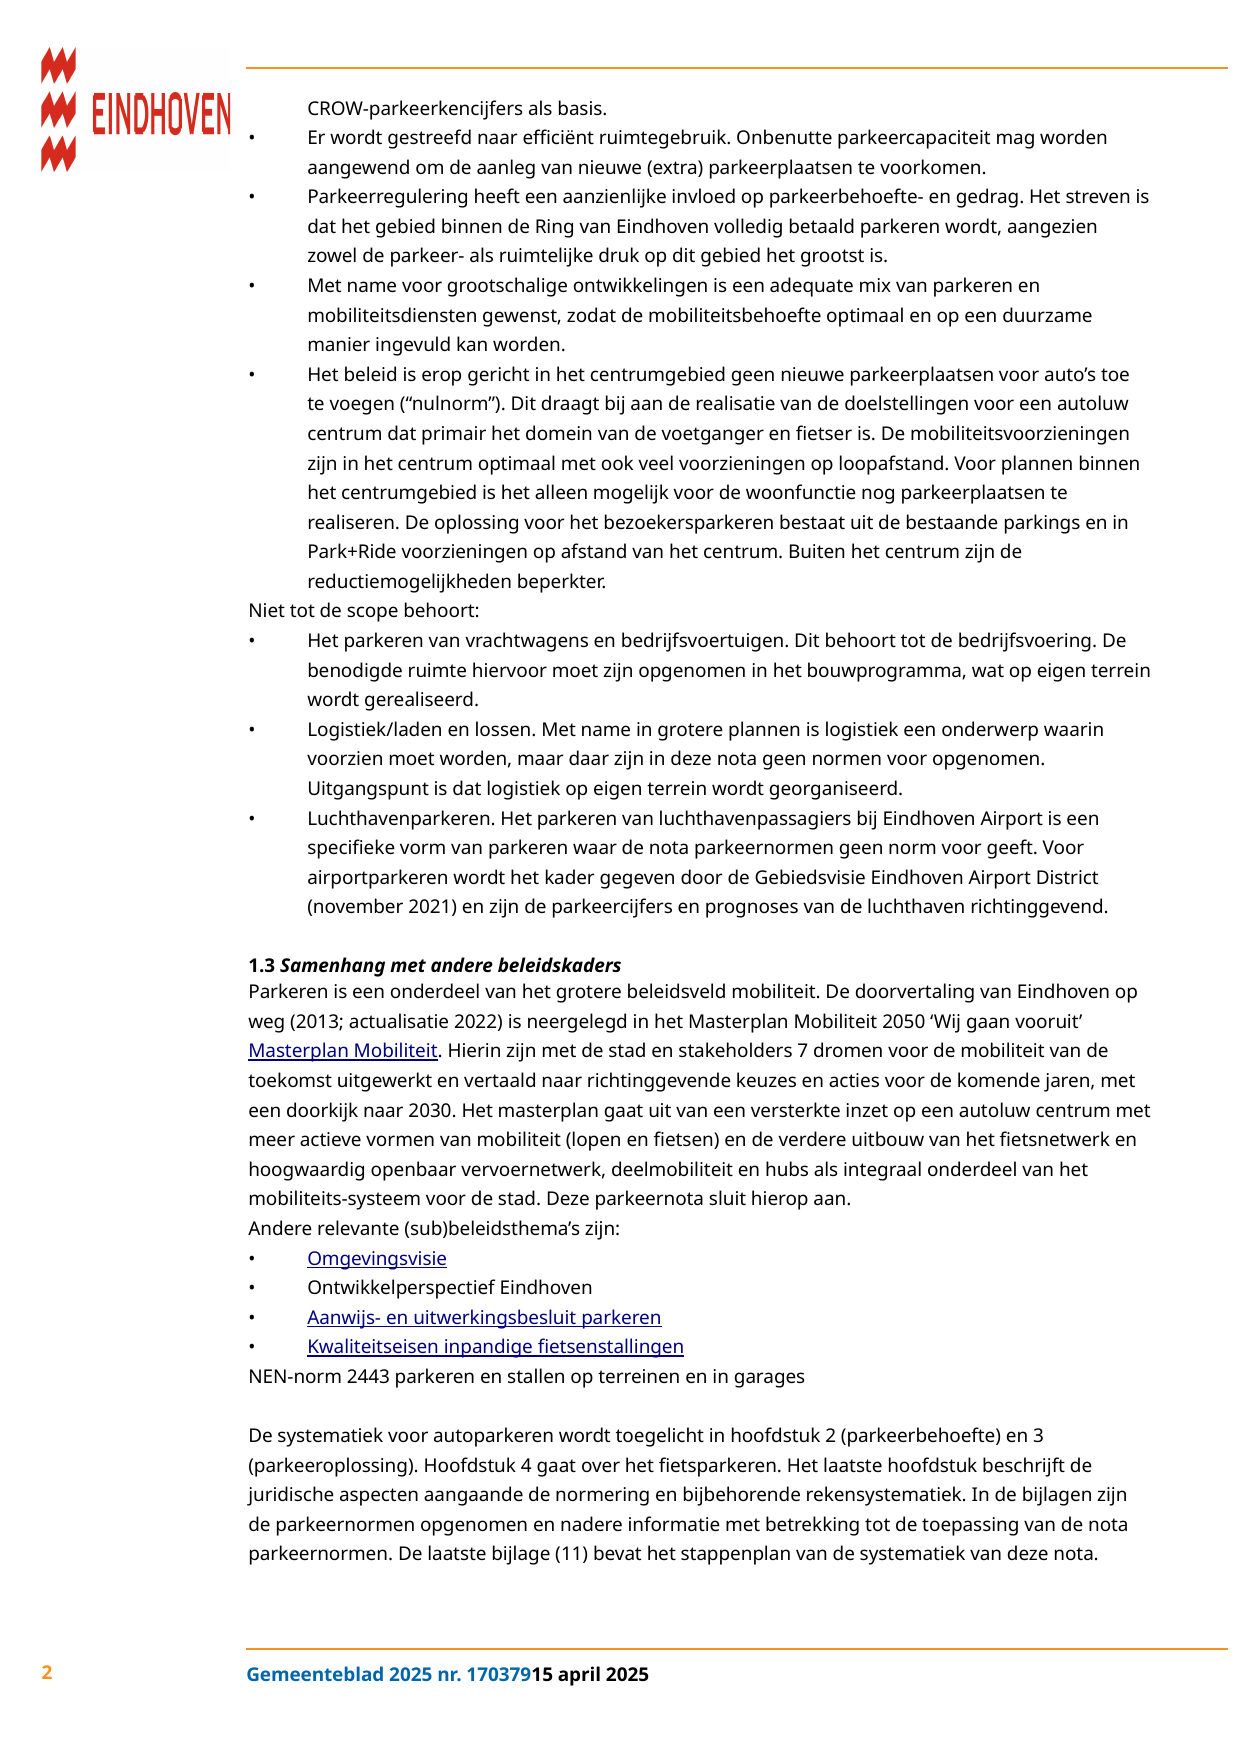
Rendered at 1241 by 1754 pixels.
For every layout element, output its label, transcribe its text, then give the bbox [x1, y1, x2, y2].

list CROW-parkeerkencijfers als basis. [248, 95, 1152, 121]
list Omgevingsvisie [248, 1245, 1152, 1270]
text Andere relevante (sub)beleidsthema’s zijn: [248, 1215, 1152, 1241]
list Het beleid is erop gericht in het centrumgebied geen nieuwe parkeerplaatsen voor auto’s toe te voegen (“nulnorm”). Dit draagt bij aan de realisatie van de doelstellingen voor een autoluw centrum dat primair het domein van de voetganger en fietser is. De mobiliteitsvoorzieningen zijn in het centrum optimaal met ook veel voorzieningen op loopafstand. Voor plannen binnen het centrumgebied is het alleen mogelijk voor de woonfunctie nog parkeerplaatsen te realiseren. De oplossing voor het bezoekersparkeren bestaat uit de bestaande parkings en in Park+Ride voorzieningen op afstand van het centrum. Buiten het centrum zijn de reductiemogelijkheden beperkter. [248, 361, 1152, 594]
list Luchthavenparkeren. Het parkeren van luchthavenpassagiers bij Eindhoven Airport is een specifieke vorm van parkeren waar de nota parkeernormen geen norm voor geeft. Voor airportparkeren wordt het kader gegeven door de Gebiedsvisie Eindhoven Airport District (november 2021) en zijn de parkeercijfers en prognoses van de luchthaven richtinggevend. [248, 805, 1152, 919]
list Ontwikkelperspectief Eindhoven [248, 1274, 1152, 1300]
list Aanwijs- en uitwerkingsbesluit parkeren [248, 1304, 1152, 1329]
list Logistiek/laden en lossen. Met name in grotere plannen is logistiek een onderwerp waarin voorzien moet worden, maar daar zijn in deze nota geen normen voor opgenomen. Uitgangspunt is dat logistiek op eigen terrein wordt georganiseerd. [248, 716, 1152, 801]
text Niet tot de scope behoort: [248, 598, 1152, 623]
text Parkeren is een onderdeel van het grotere beleidsveld mobiliteit. De doorvertaling van Eindhoven op weg (2013; actualisatie 2022) is neergelegd in het Masterplan Mobiliteit 2050 ‘Wij gaan vooruit’ Masterplan Mobiliteit. Hierin zijn met de stad en stakeholders 7 dromen voor de mobiliteit van de toekomst uitgewerkt en vertaald naar richtinggevende keuzes en acties voor de komende jaren, met een doorkijk naar 2030. Het masterplan gaat uit van een versterkte inzet op een autoluw centrum met meer actieve vormen van mobiliteit (lopen en fietsen) en de verdere uitbouw van het fietsnetwerk en hoogwaardig openbaar vervoernetwerk, deelmobiliteit en hubs als integraal onderdeel van het mobiliteits-systeem voor de stad. Deze parkeernota sluit hierop aan. [248, 978, 1152, 1211]
text 1.3 Samenhang met andere beleidskaders [248, 953, 1152, 978]
text De systematiek voor autoparkeren wordt toegelicht in hoofdstuk 2 (parkeerbehoefte) en 3 (parkeeroplossing). Hoofdstuk 4 gaat over het fietsparkeren. Het laatste hoofdstuk beschrijft de juridische aspecten aangaande de normering en bijbehorende rekensystematiek. In de bijlagen zijn de parkeernormen opgenomen en nadere informatie met betrekking tot de toepassing van de nota parkeernormen. De laatste bijlage (11) bevat het stappenplan van de systematiek van deze nota. [248, 1422, 1152, 1566]
list Met name voor grootschalige ontwikkelingen is een adequate mix van parkeren en mobiliteitsdiensten gewenst, zodat de mobiliteitsbehoefte optimaal en op een duurzame manier ingevuld kan worden. [248, 272, 1152, 357]
list Kwaliteitseisen inpandige fietsenstallingen [248, 1333, 1152, 1359]
list Parkeerregulering heeft een aanzienlijke invloed op parkeerbehoefte- en gedrag. Het streven is dat het gebied binnen de Ring van Eindhoven volledig betaald parkeren wordt, aangezien zowel de parkeer- als ruimtelijke druk op dit gebied het grootst is. [248, 183, 1152, 268]
list Het parkeren van vrachtwagens en bedrijfsvoertuigen. Dit behoort tot de bedrijfsvoering. De benodigde ruimte hiervoor moet zijn opgenomen in het bouwprogramma, wat op eigen terrein wordt gerealiseerd. [248, 627, 1152, 712]
list Er wordt gestreefd naar efficiënt ruimtegebruik. Onbenutte parkeercapaciteit mag worden aangewend om de aanleg van nieuwe (extra) parkeerplaatsen te voorkomen. [248, 124, 1152, 180]
picture [41, 47, 231, 172]
text NEN-norm 2443 parkeren en stallen op terreinen en in garages [248, 1363, 1152, 1389]
